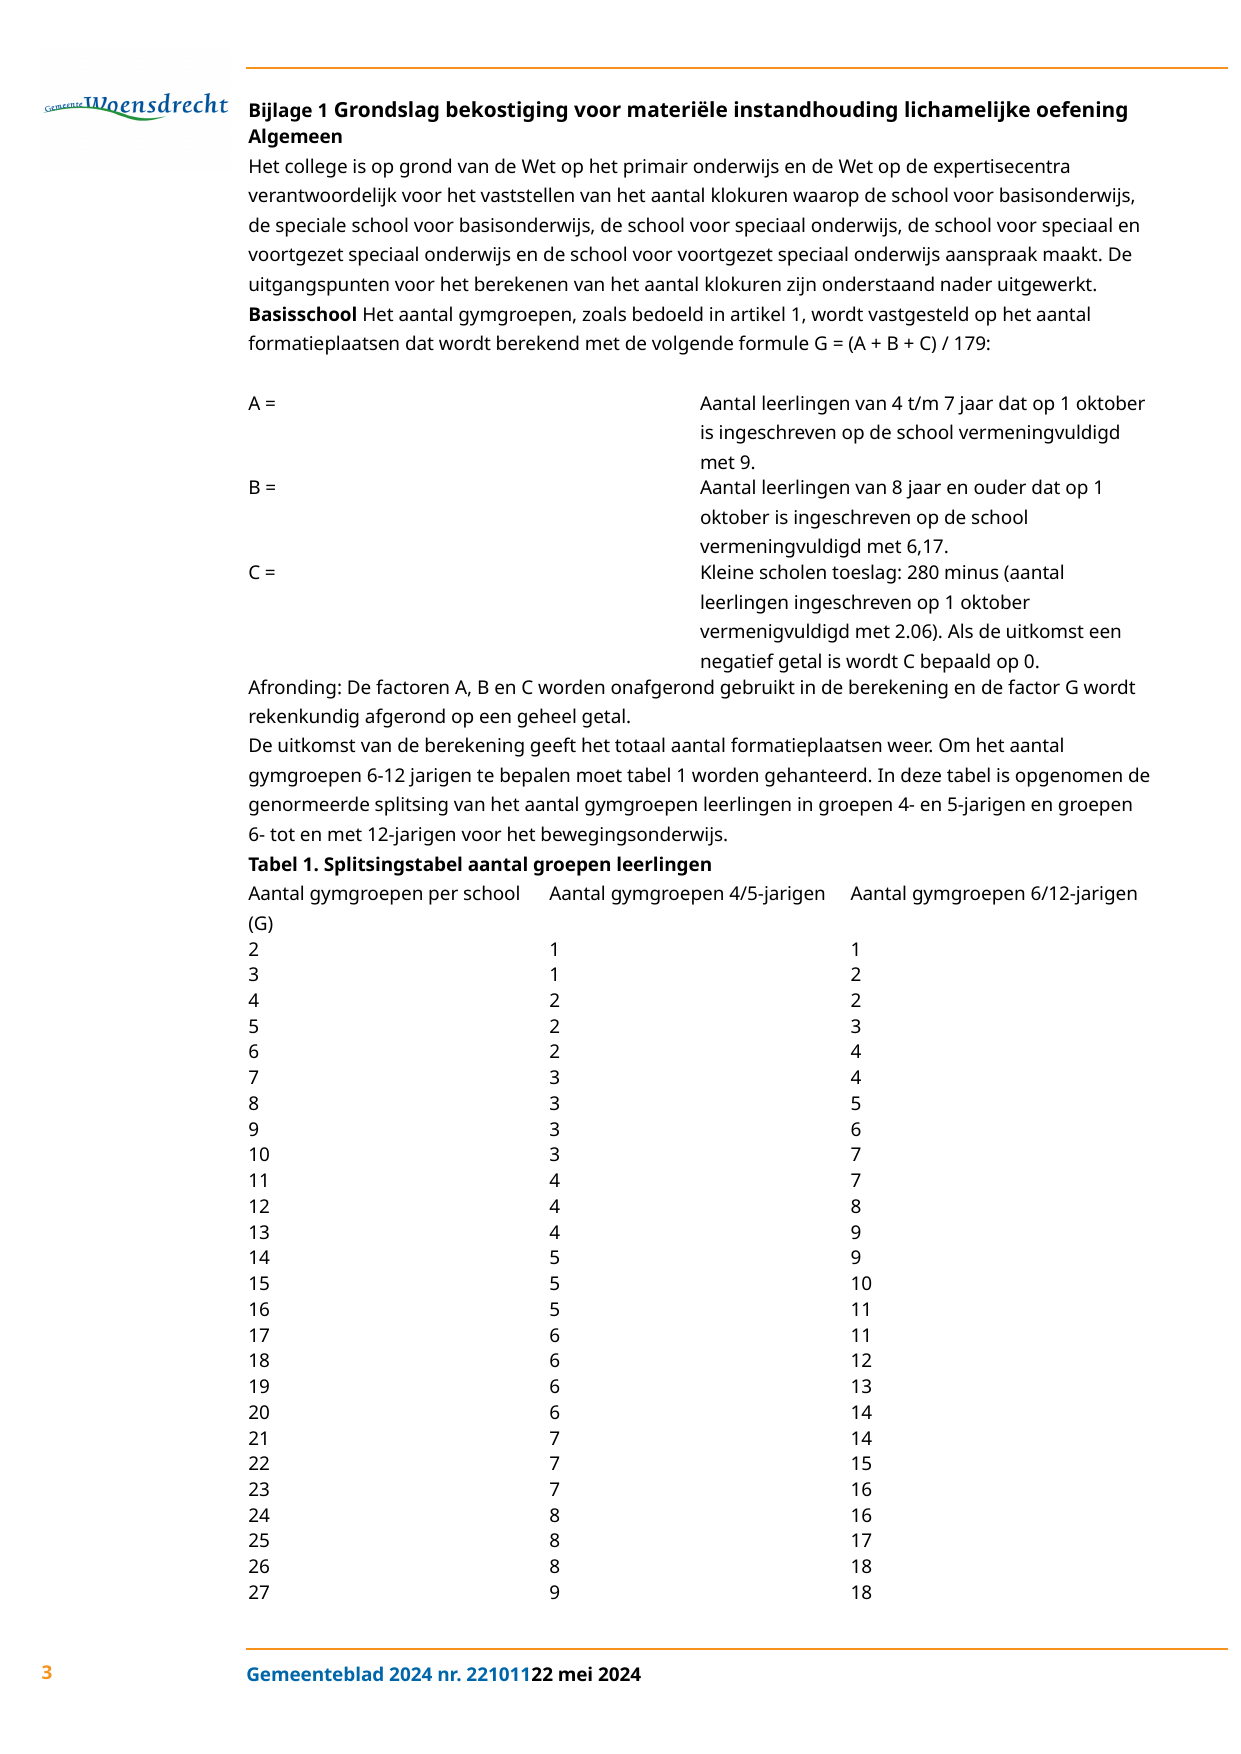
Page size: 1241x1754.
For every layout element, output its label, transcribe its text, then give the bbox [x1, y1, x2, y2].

table_cell Aantal leerlingen van 8 jaar en ouder dat op 1 oktober is ingeschreven op de school vermeningvuldigd met 6,17. [700, 475, 1152, 559]
text Algemeen [248, 123, 1152, 149]
table_cell 9 [850, 1245, 1152, 1270]
table_cell 2 [549, 987, 850, 1013]
table_cell 14 [248, 1245, 549, 1270]
table_cell 2 [549, 1039, 850, 1064]
table_cell 12 [850, 1348, 1152, 1373]
table_cell 21 [248, 1425, 549, 1450]
table_cell 19 [248, 1373, 549, 1399]
table_cell 8 [549, 1502, 850, 1528]
table_header Aantal gymgroepen per school (G) [248, 881, 549, 936]
table_cell 16 [248, 1296, 549, 1322]
table_cell 8 [850, 1193, 1152, 1219]
table_cell 7 [549, 1425, 850, 1450]
table_cell 10 [248, 1142, 549, 1167]
table_cell 1 [549, 936, 850, 962]
table_cell 2 [850, 962, 1152, 987]
table_cell 11 [248, 1168, 549, 1193]
table_cell 8 [248, 1090, 549, 1116]
table_cell 11 [850, 1322, 1152, 1347]
text Bijlage 1 Grondslag bekostiging voor materiële instandhouding lichamelijke oefening [248, 95, 1152, 123]
table_cell 5 [850, 1090, 1152, 1116]
table_cell 2 [248, 936, 549, 962]
table_cell 25 [248, 1528, 549, 1553]
table_cell 5 [549, 1245, 850, 1270]
table_cell 6 [549, 1348, 850, 1373]
table_cell 4 [549, 1168, 850, 1193]
table_cell 4 [850, 1065, 1152, 1090]
table_cell 6 [549, 1399, 850, 1425]
table_cell 3 [549, 1142, 850, 1167]
table_cell 3 [549, 1065, 850, 1090]
table_cell 5 [549, 1296, 850, 1322]
table_cell 5 [549, 1270, 850, 1296]
table_cell C = [248, 560, 700, 674]
table_cell 4 [850, 1039, 1152, 1064]
table_cell 11 [850, 1296, 1152, 1322]
table_cell 7 [850, 1168, 1152, 1193]
table_cell Kleine scholen toeslag: 280 minus (aantal leerlingen ingeschreven op 1 oktober vermenigvuldigd met 2.06). Als de uitkomst een negatief getal is wordt C bepaald op 0. [700, 560, 1152, 674]
table_cell 4 [248, 987, 549, 1013]
table_header Aantal gymgroepen 4/5-jarigen [549, 881, 850, 936]
table_cell 6 [850, 1116, 1152, 1142]
table_cell 7 [549, 1476, 850, 1502]
table_cell 4 [549, 1193, 850, 1219]
table_cell 9 [248, 1116, 549, 1142]
table_cell 17 [248, 1322, 549, 1347]
table_cell 2 [850, 987, 1152, 1013]
table_cell 14 [850, 1399, 1152, 1425]
table_cell 4 [549, 1219, 850, 1244]
table_cell 12 [248, 1193, 549, 1219]
table_cell 3 [549, 1090, 850, 1116]
table_cell 17 [850, 1528, 1152, 1553]
table_cell 7 [248, 1065, 549, 1090]
table_cell 18 [850, 1579, 1152, 1605]
table_cell 15 [248, 1270, 549, 1296]
table_cell B = [248, 475, 700, 559]
picture [41, 47, 231, 172]
table_cell 14 [850, 1425, 1152, 1450]
table_cell 1 [549, 962, 850, 987]
table_cell 13 [248, 1219, 549, 1244]
table_cell 13 [850, 1373, 1152, 1399]
table_cell 7 [549, 1450, 850, 1476]
text De uitkomst van de berekening geeft het totaal aantal formatieplaatsen weer. Om het aantal gymgroepen 6-12 jarigen te bepalen moet tabel 1 worden gehanteerd. In deze tabel is opgenomen de genormeerde splitsing van het aantal gymgroepen leerlingen in groepen 4- en 5-jarigen en groepen 6- tot en met 12-jarigen voor het bewegingsonderwijs. [248, 732, 1152, 847]
table_cell 3 [248, 962, 549, 987]
table_cell 27 [248, 1579, 549, 1605]
table_cell 6 [549, 1373, 850, 1399]
table_cell 15 [850, 1450, 1152, 1476]
table_cell 26 [248, 1553, 549, 1579]
table_cell 23 [248, 1476, 549, 1502]
table_cell 5 [248, 1013, 549, 1039]
table_header A = [248, 390, 700, 474]
table_cell 8 [549, 1528, 850, 1553]
table_cell 7 [850, 1142, 1152, 1167]
table_header Aantal gymgroepen 6/12-jarigen [850, 881, 1152, 936]
table_cell 24 [248, 1502, 549, 1528]
table_cell 18 [248, 1348, 549, 1373]
table_cell 6 [549, 1322, 850, 1347]
table_cell 3 [549, 1116, 850, 1142]
table_cell 9 [549, 1579, 850, 1605]
table_cell Afronding: De factoren A, B en C worden onafgerond gebruikt in de berekening en de factor G wordt rekenkundig afgerond op een geheel getal. [248, 674, 1152, 729]
text Basisschool Het aantal gymgroepen, zoals bedoeld in artikel 1, wordt vastgesteld op het aantal formatieplaatsen dat wordt berekend met de volgende formule G = (A + B + C) / 179: [248, 301, 1152, 356]
table_cell 22 [248, 1450, 549, 1476]
table_cell 9 [850, 1219, 1152, 1244]
table_cell 20 [248, 1399, 549, 1425]
table_header Aantal leerlingen van 4 t/m 7 jaar dat op 1 oktober is ingeschreven op de school vermeningvuldigd met 9. [700, 390, 1152, 474]
table_cell 10 [850, 1270, 1152, 1296]
table_cell 16 [850, 1476, 1152, 1502]
text Het college is op grond van de Wet op het primair onderwijs en de Wet op de expertisecentra verantwoordelijk voor het vaststellen van het aantal klokuren waarop de school voor basisonderwijs, de speciale school voor basisonderwijs, de school voor speciaal onderwijs, de school voor speciaal en voortgezet speciaal onderwijs en de school voor voortgezet speciaal onderwijs aanspraak maakt. De uitgangspunten voor het berekenen van het aantal klokuren zijn onderstaand nader uitgewerkt. [248, 153, 1152, 297]
table_cell 8 [549, 1553, 850, 1579]
table_cell 1 [850, 936, 1152, 962]
table_cell 16 [850, 1502, 1152, 1528]
table_cell 6 [248, 1039, 549, 1064]
table_cell 2 [549, 1013, 850, 1039]
table_cell 18 [850, 1553, 1152, 1579]
text Tabel 1. Splitsingstabel aantal groepen leerlingen [248, 851, 1152, 877]
table_cell 3 [850, 1013, 1152, 1039]
